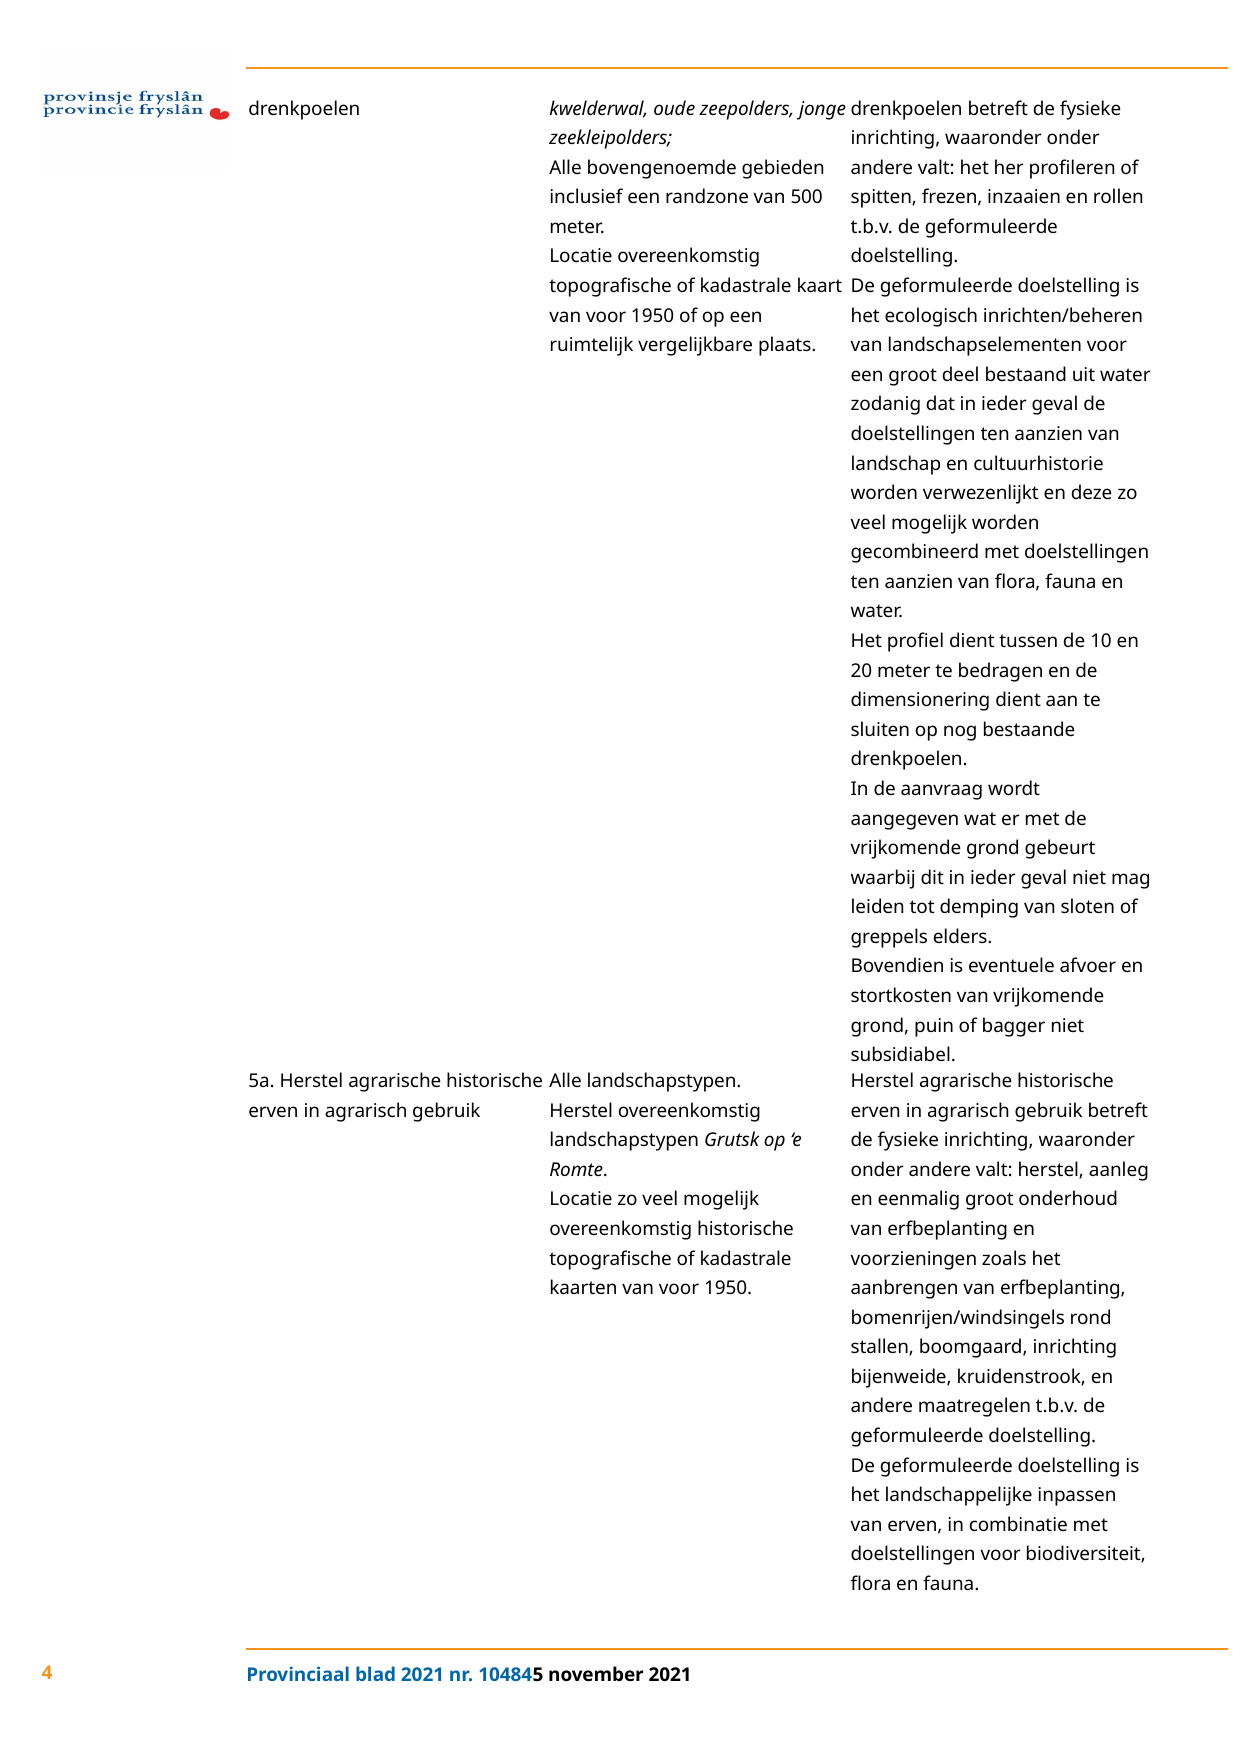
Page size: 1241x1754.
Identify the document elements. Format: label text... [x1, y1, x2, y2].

table_cell Alle landschapstypen. Herstel overeenkomstig landschapstypen Grutsk op ‘e Romte. Locatie zo veel mogelijk overeenkomstig historische topografische of kadastrale kaarten van voor 1950. [549, 1067, 850, 1596]
table_cell drenkpoelen [248, 95, 549, 1067]
table_cell 5a. Herstel agrarische historische erven in agrarisch gebruik [248, 1067, 549, 1596]
picture [41, 47, 231, 172]
table_cell kwelderwal, oude zeepolders, jonge zeekleipolders; Alle bovengenoemde gebieden inclusief een randzone van 500 meter. Locatie overeenkomstig topografische of kadastrale kaart van voor 1950 of op een ruimtelijk vergelijkbare plaats. [549, 95, 850, 1067]
table_cell drenkpoelen betreft de fysieke inrichting, waaronder onder andere valt: het her profileren of spitten, frezen, inzaaien en rollen t.b.v. de geformuleerde doelstelling. De geformuleerde doelstelling is het ecologisch inrichten/beheren van landschapselementen voor een groot deel bestaand uit water zodanig dat in ieder geval de doelstellingen ten aanzien van landschap en cultuurhistorie worden verwezenlijkt en deze zo veel mogelijk worden gecombineerd met doelstellingen ten aanzien van flora, fauna en water. Het profiel dient tussen de 10 en 20 meter te bedragen en de dimensionering dient aan te sluiten op nog bestaande drenkpoelen. In de aanvraag wordt aangegeven wat er met de vrijkomende grond gebeurt waarbij dit in ieder geval niet mag leiden tot demping van sloten of greppels elders. Bovendien is eventuele afvoer en stortkosten van vrijkomende grond, puin of bagger niet subsidiabel. [850, 95, 1152, 1067]
table_cell Herstel agrarische historische erven in agrarisch gebruik betreft de fysieke inrichting, waaronder onder andere valt: herstel, aanleg en eenmalig groot onderhoud van erfbeplanting en voorzieningen zoals het aanbrengen van erfbeplanting, bomenrijen/windsingels rond stallen, boomgaard, inrichting bijenweide, kruidenstrook, en andere maatregelen t.b.v. de geformuleerde doelstelling. De geformuleerde doelstelling is het landschappelijke inpassen van erven, in combinatie met doelstellingen voor biodiversiteit, flora en fauna. [850, 1067, 1152, 1596]
